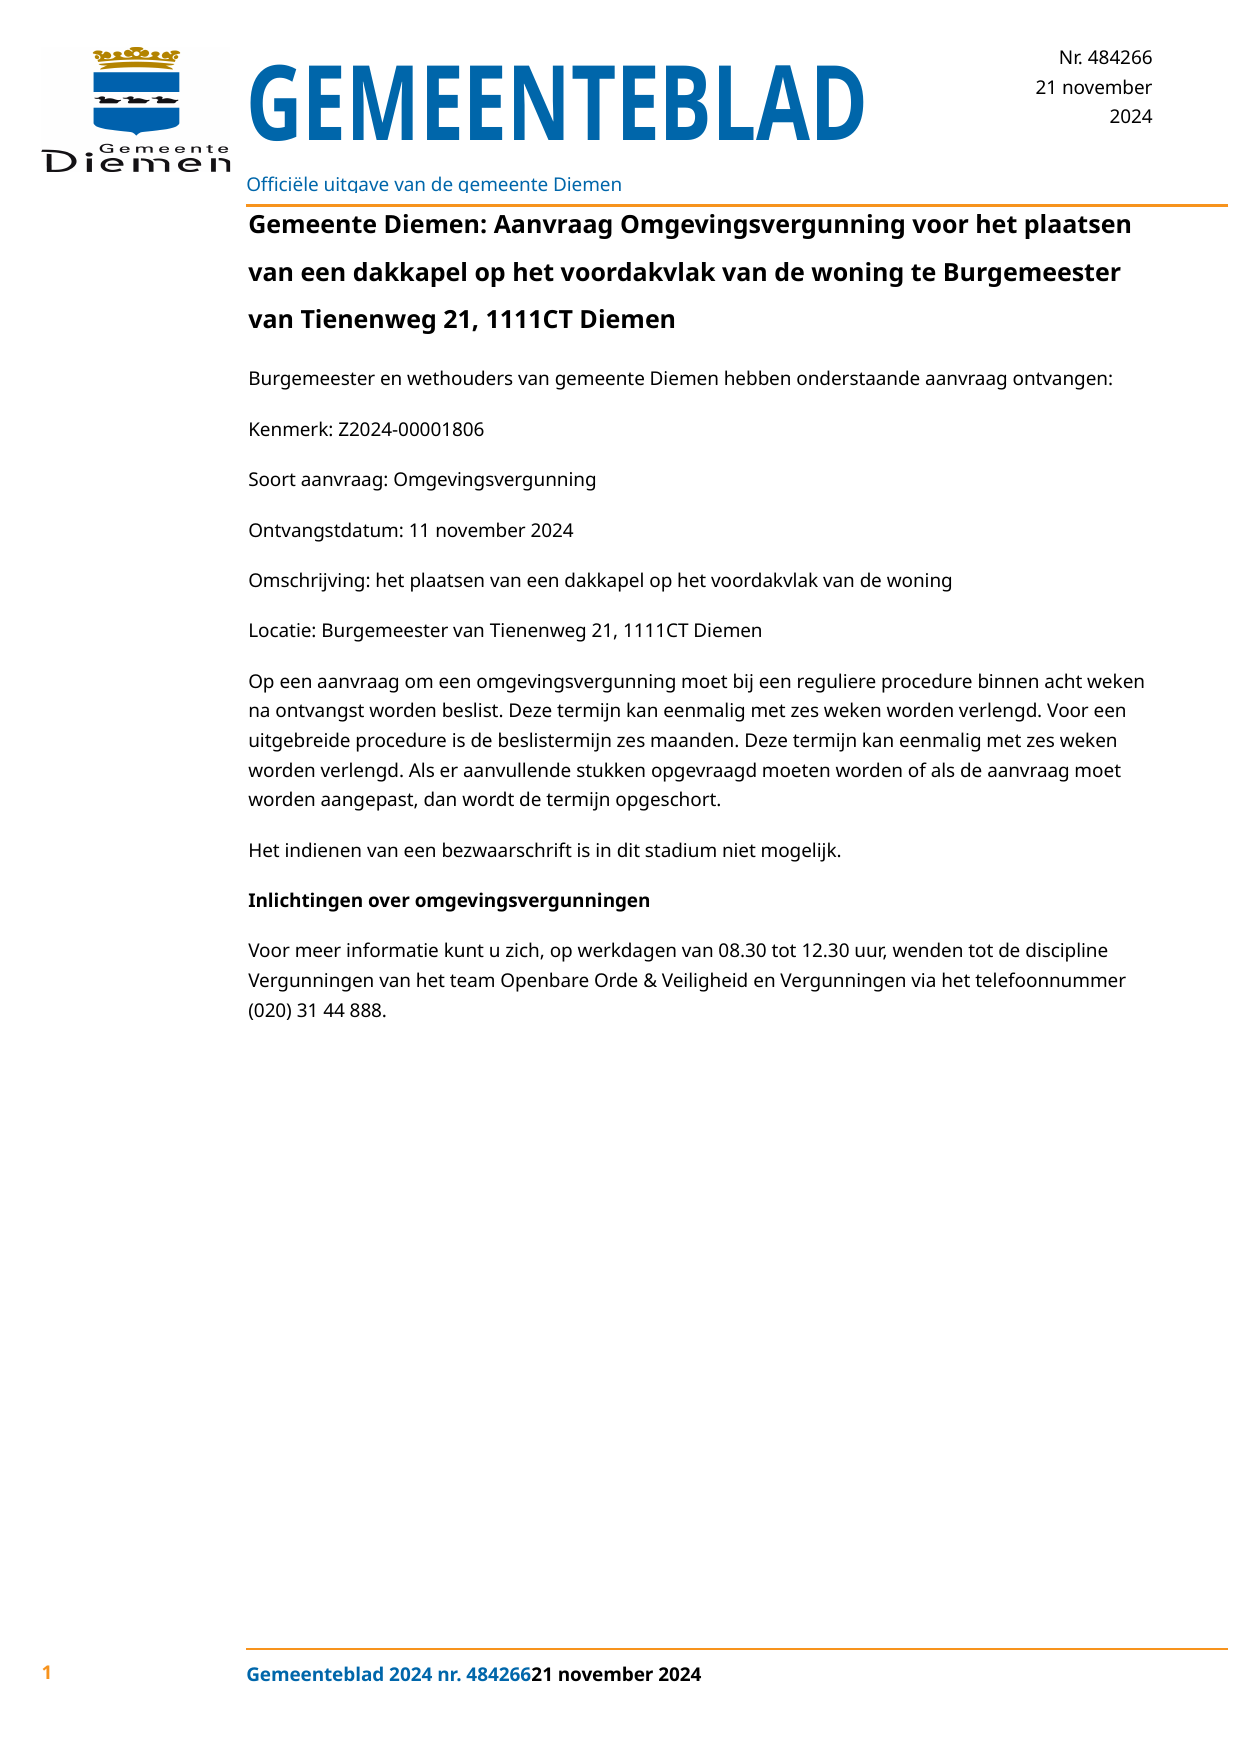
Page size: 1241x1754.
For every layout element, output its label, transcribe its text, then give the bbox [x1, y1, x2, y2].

text Kenmerk: Z2024-00001806 [248, 416, 1152, 442]
text Voor meer informatie kunt u zich, op werkdagen van 08.30 tot 12.30 uur, wenden tot de discipline Vergunningen van het team Openbare Orde & Veiligheid en Vergunningen via het telefoonnummer (020) 31 44 888. [248, 938, 1152, 1022]
picture [41, 47, 231, 172]
text Inlichtingen over omgevingsvergunningen [248, 887, 1152, 913]
text Gemeente Diemen: Aanvraag Omgevingsvergunning voor het plaatsen van een dakkapel op het voordakvlak van de woning te Burgemeester van Tienenweg 21, 1111CT Diemen [248, 207, 1152, 336]
text Op een aanvraag om een omgevingsvergunning moet bij een reguliere procedure binnen acht weken na ontvangst worden beslist. Deze termijn kan eenmalig met zes weken worden verlengd. Voor een uitgebreide procedure is de beslistermijn zes maanden. Deze termijn kan eenmalig met zes weken worden verlengd. Als er aanvullende stukken opgevraagd moeten worden of als de aanvraag moet worden aangepast, dan wordt de termijn opgeschort. [248, 668, 1152, 812]
text Ontvangstdatum: 11 november 2024 [248, 517, 1152, 542]
text Burgemeester en wethouders van gemeente Diemen hebben onderstaande aanvraag ontvangen: [248, 366, 1152, 391]
text Omschrijving: het plaatsen van een dakkapel op het voordakvlak van de woning [248, 567, 1152, 593]
text Het indienen van een bezwaarschrift is in dit stadium niet mogelijk. [248, 837, 1152, 862]
text Locatie: Burgemeester van Tienenweg 21, 1111CT Diemen [248, 618, 1152, 643]
text Soort aanvraag: Omgevingsvergunning [248, 466, 1152, 492]
